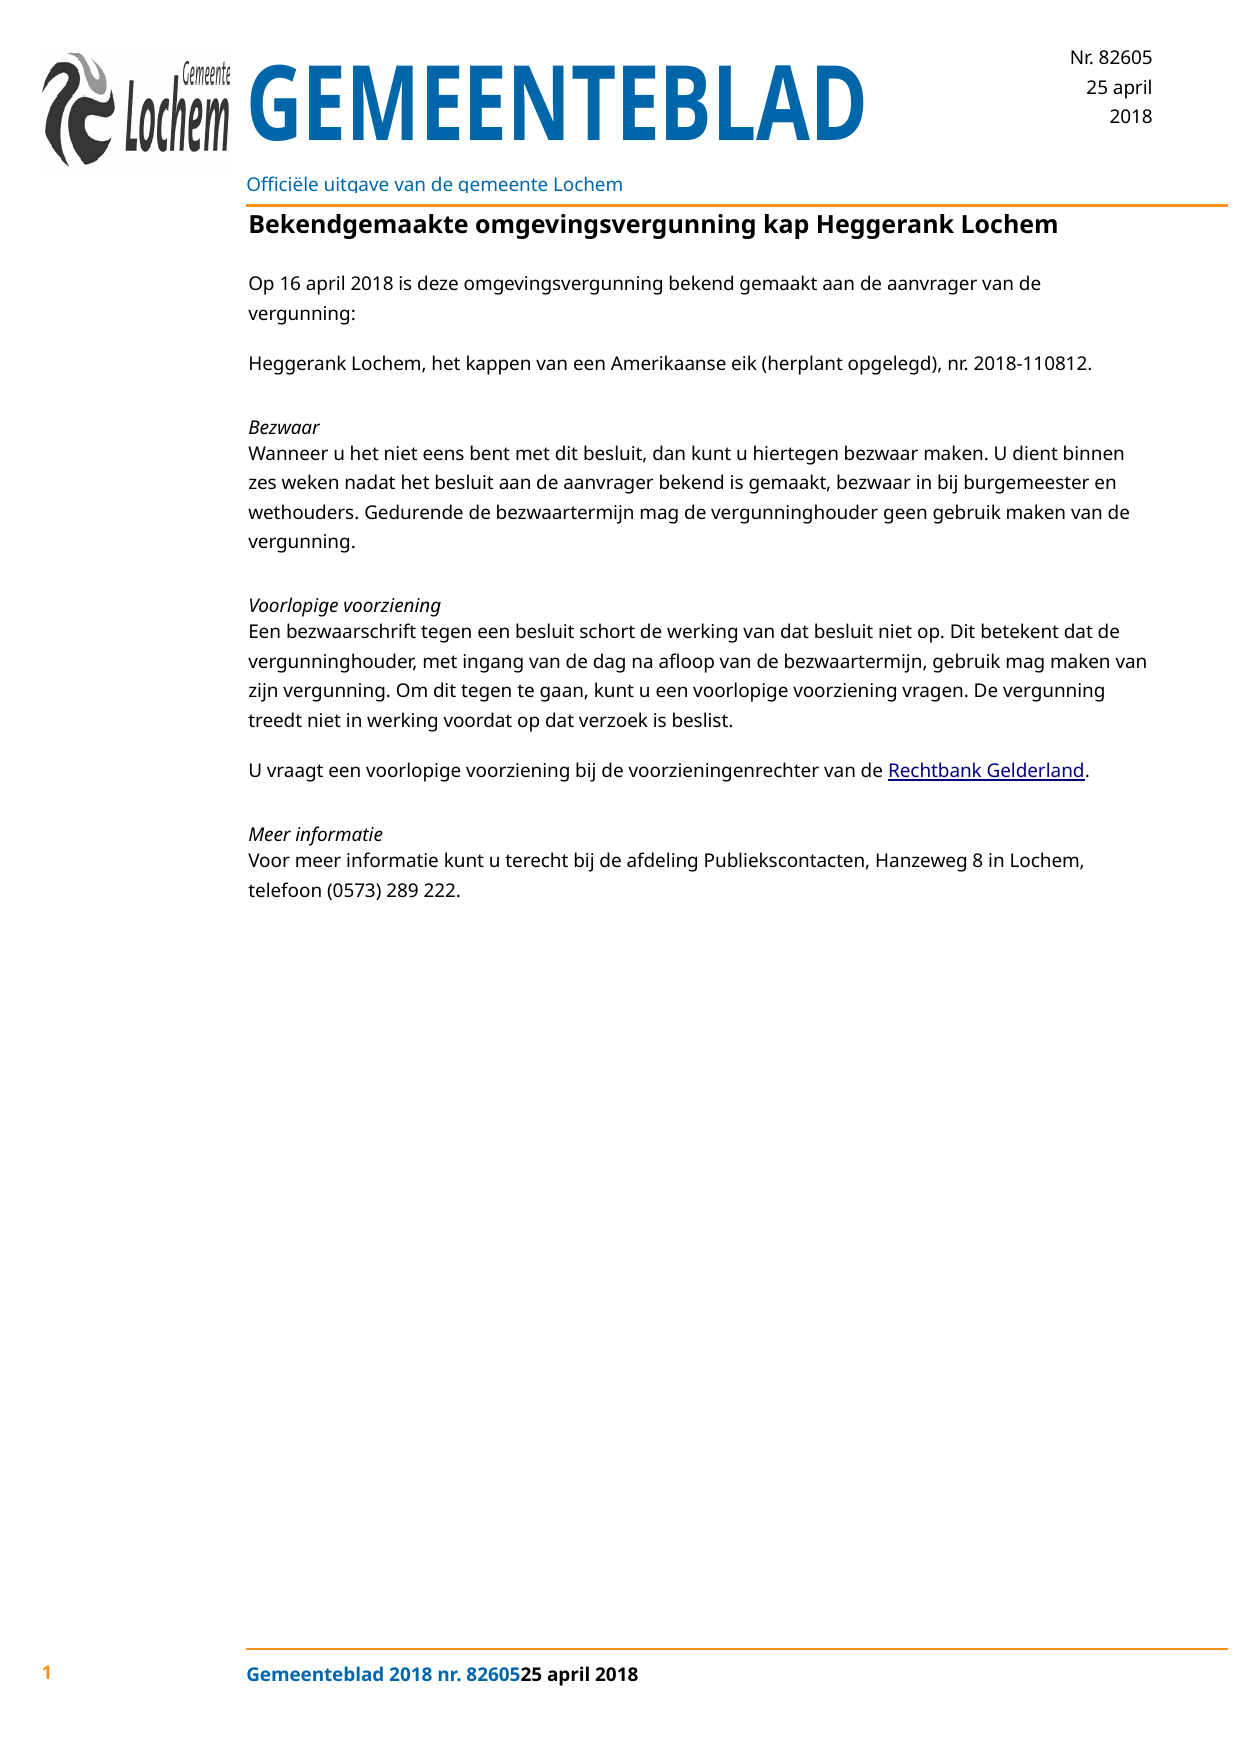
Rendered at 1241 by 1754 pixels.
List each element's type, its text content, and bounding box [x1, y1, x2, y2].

picture [41, 47, 231, 172]
text Voorlopige voorziening [248, 593, 1152, 618]
text Een bezwaarschrift tegen een besluit schort de werking van dat besluit niet op. Dit betekent dat de vergunninghouder, met ingang van de dag na afloop van de bezwaartermijn, gebruik mag maken van zijn vergunning. Om dit tegen te gaan, kunt u een voorlopige voorziening vragen. De vergunning treedt niet in werking voordat op dat verzoek is beslist. [248, 618, 1152, 733]
text Wanneer u het niet eens bent met dit besluit, dan kunt u hiertegen bezwaar maken. U dient binnen zes weken nadat het besluit aan de aanvrager bekend is gemaakt, bezwaar in bij burgemeester en wethouders. Gedurende de bezwaartermijn mag de vergunninghouder geen gebruik maken van de vergunning. [248, 440, 1152, 554]
text Op 16 april 2018 is deze omgevingsvergunning bekend gemaakt aan de aanvrager van de vergunning: [248, 270, 1152, 326]
text U vraagt een voorlopige voorziening bij de voorzieningenrechter van de Rechtbank Gelderland. [248, 758, 1152, 783]
text Bezwaar [248, 414, 1152, 440]
text Meer informatie [248, 822, 1152, 847]
text Bekendgemaakte omgevingsvergunning kap Heggerank Lochem [248, 207, 1152, 241]
text Voor meer informatie kunt u terecht bij de afdeling Publiekscontacten, Hanzeweg 8 in Lochem, telefoon (0573) 289 222. [248, 847, 1152, 903]
text Heggerank Lochem, het kappen van een Amerikaanse eik (herplant opgelegd), nr. 2018-110812. [248, 350, 1152, 376]
